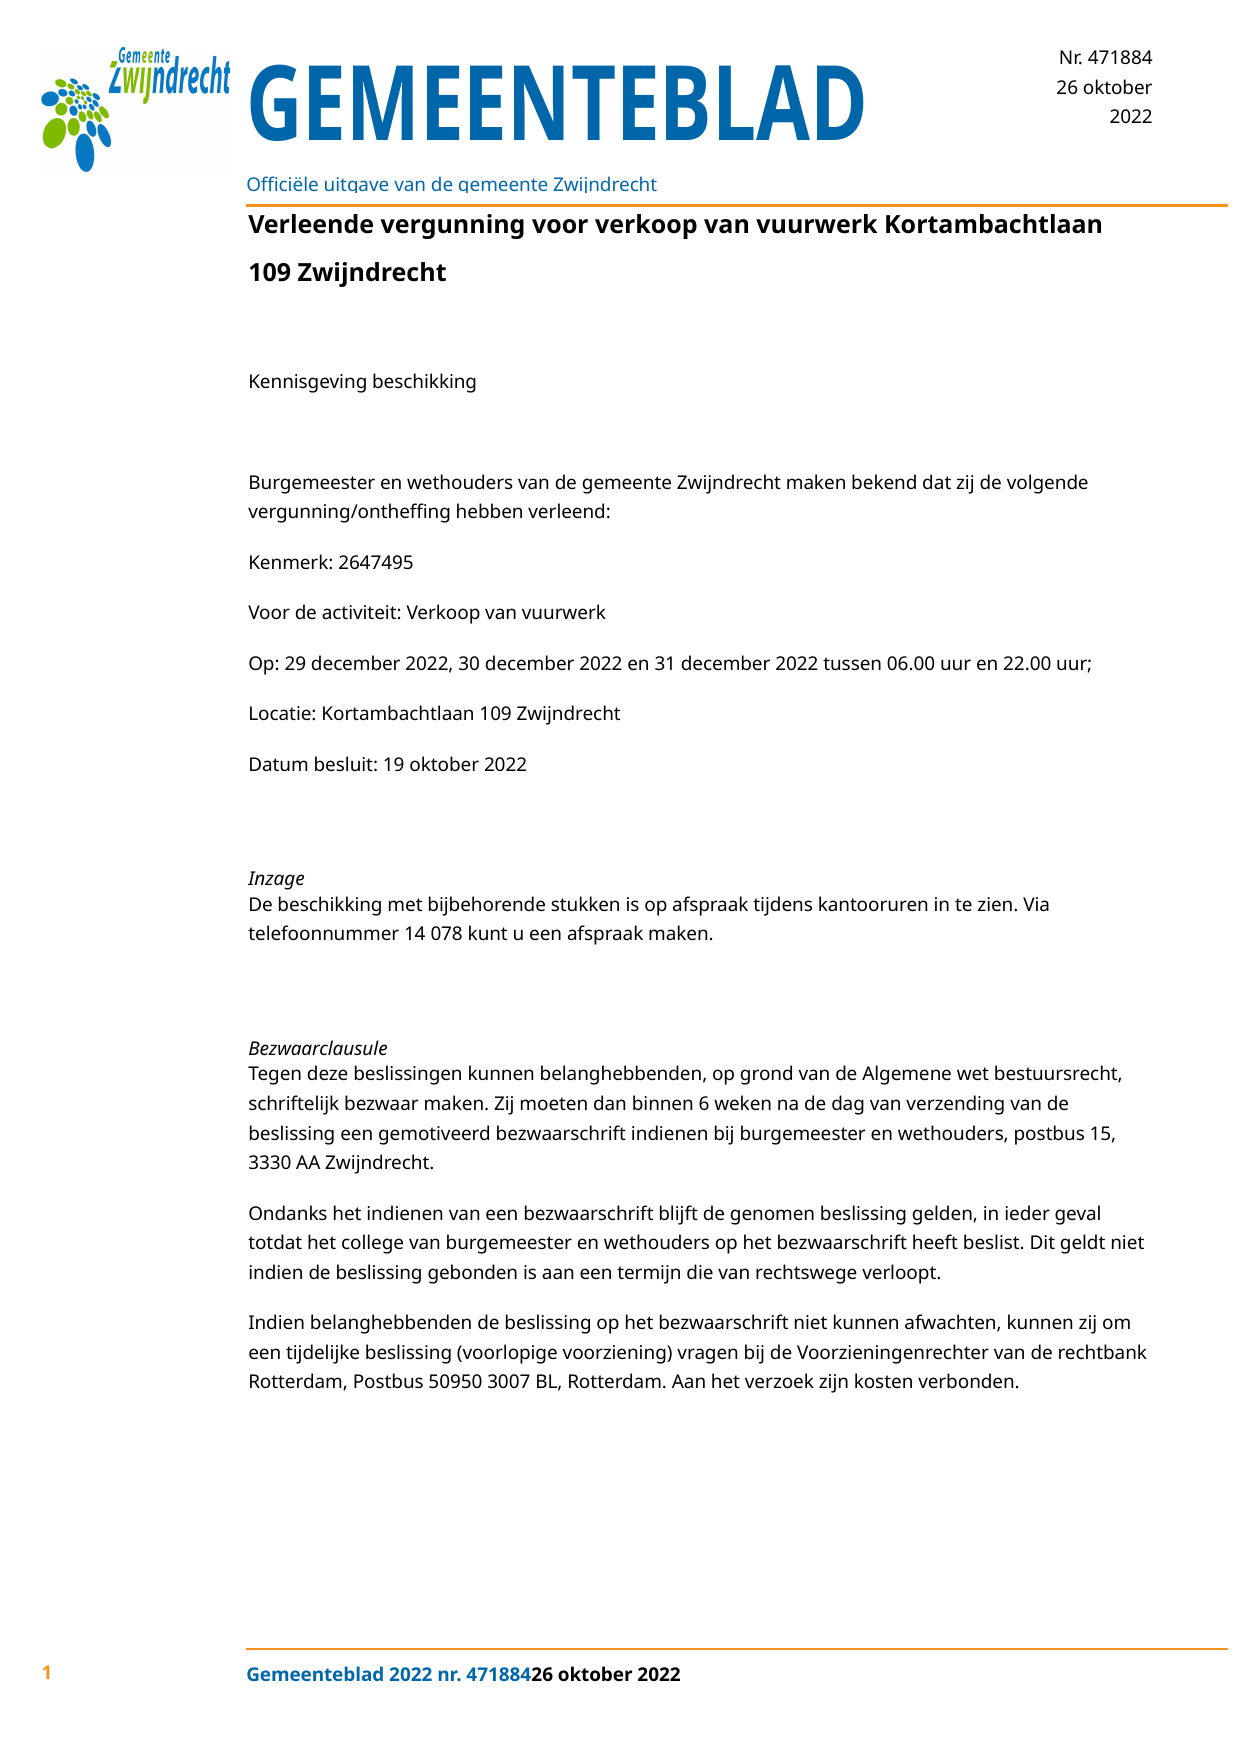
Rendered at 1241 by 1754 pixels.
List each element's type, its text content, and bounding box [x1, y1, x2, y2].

text Datum besluit: 19 oktober 2022 [248, 751, 1152, 777]
text Indien belanghebbenden de beslissing op het bezwaarschrift niet kunnen afwachten, kunnen zij om een tijdelijke beslissing (voorlopige voorziening) vragen bij de Voorzieningenrechter van de rechtbank Rotterdam, Postbus 50950 3007 BL, Rotterdam. Aan het verzoek zijn kosten verbonden. [248, 1309, 1152, 1394]
text Tegen deze beslissingen kunnen belanghebbenden, op grond van de Algemene wet bestuursrecht, schriftelijk bezwaar maken. Zij moeten dan binnen 6 weken na de dag van verzending van de beslissing een gemotiveerd bezwaarschrift indienen bij burgemeester en wethouders, postbus 15, 3330 AA Zwijndrecht. [248, 1061, 1152, 1175]
text Ondanks het indienen van een bezwaarschrift blijft de genomen beslissing gelden, in ieder geval totdat het college van burgemeester en wethouders op het bezwaarschrift heeft beslist. Dit geldt niet indien de beslissing gebonden is aan een termijn die van rechtswege verloopt. [248, 1200, 1152, 1285]
text Burgemeester en wethouders van de gemeente Zwijndrecht maken bekend dat zij de volgende vergunning/ontheffing hebben verleend: [248, 469, 1152, 524]
text Op: 29 december 2022, 30 december 2022 en 31 december 2022 tussen 06.00 uur en 22.00 uur; [248, 650, 1152, 676]
picture [41, 47, 231, 172]
text Locatie: Kortambachtlaan 109 Zwijndrecht [248, 700, 1152, 726]
text Inzage [248, 865, 1152, 891]
text Voor de activiteit: Verkoop van vuurwerk [248, 599, 1152, 625]
text Verleende vergunning voor verkoop van vuurwerk Kortambachtlaan 109 Zwijndrecht [248, 207, 1152, 288]
text Bezwaarclausule [248, 1035, 1152, 1061]
text Kenmerk: 2647495 [248, 549, 1152, 575]
text Kennisgeving beschikking [248, 368, 1152, 394]
text De beschikking met bijbehorende stukken is op afspraak tijdens kantooruren in te zien. Via telefoonnummer 14 078 kunt u een afspraak maken. [248, 891, 1152, 946]
